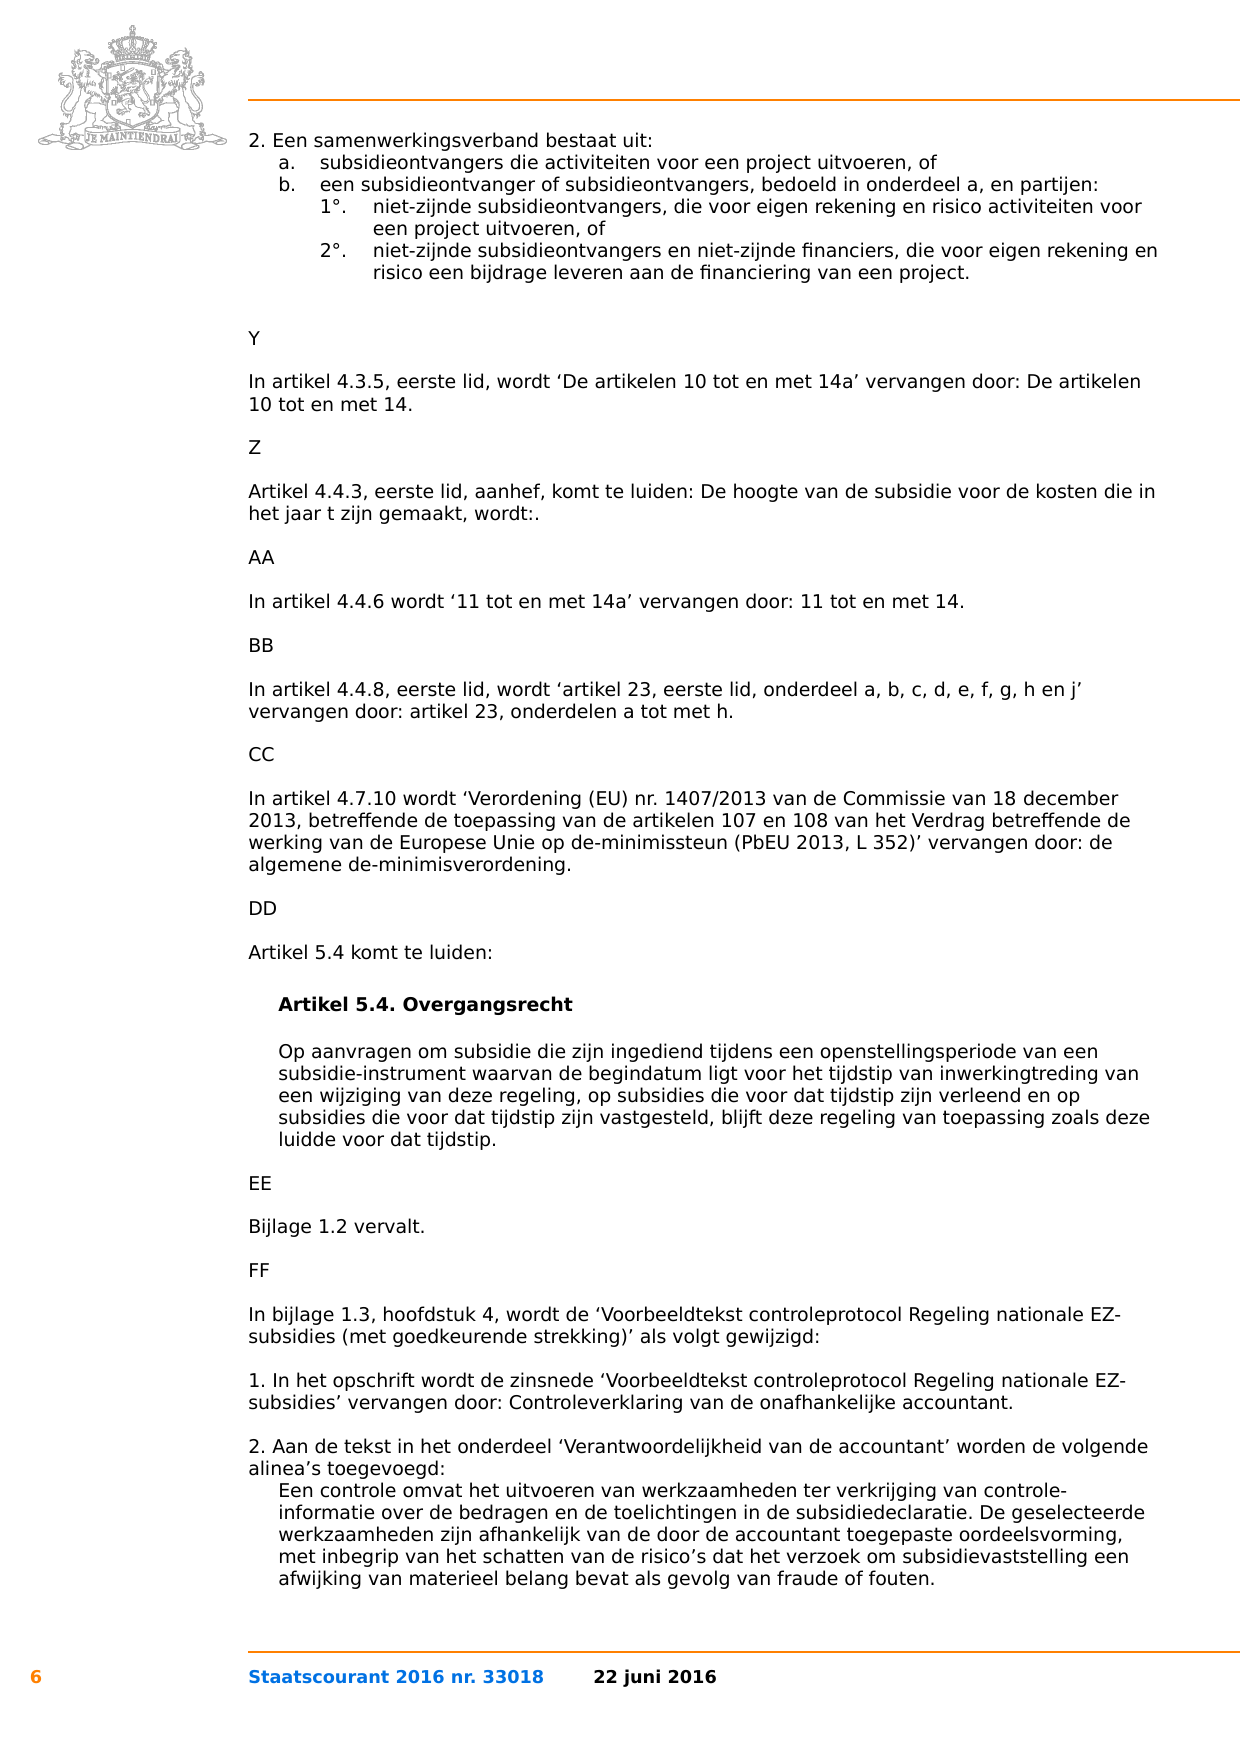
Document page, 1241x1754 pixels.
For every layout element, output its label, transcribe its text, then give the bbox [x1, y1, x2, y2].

text 2. Aan de tekst in het onderdeel ‘Verantwoordelijkheid van de accountant’ worden de volgende alinea’s toegevoegd: [248, 1436, 1163, 1480]
text Y [248, 328, 1163, 349]
subtitle Artikel 5.4. Overgangsrecht [278, 994, 1163, 1016]
text Artikel 4.4.3, eerste lid, aanhef, komt te luiden: De hoogte van de subsidie voor de kosten die in het jaar t zijn gemaakt, wordt:. [248, 481, 1163, 525]
text Artikel 5.4 komt te luiden: [248, 942, 1163, 964]
text Z [248, 437, 1163, 459]
text 2. Een samenwerkingsverband bestaat uit: [248, 130, 1163, 152]
text FF [248, 1260, 1163, 1282]
text CC [248, 744, 1163, 766]
text a. subsidieontvangers die activiteiten voor een project uitvoeren, of [278, 152, 1163, 174]
text 2°. niet-zijnde subsidieontvangers en niet-zijnde financiers, die voor eigen rekening en risico een bijdrage leveren aan de financiering van een project. [319, 240, 1163, 284]
text In bijlage 1.3, hoofdstuk 4, wordt de ‘Voorbeeldtekst controleprotocol Regeling nationale EZ-subsidies (met goedkeurende strekking)’ als volgt gewijzigd: [248, 1304, 1163, 1348]
text In artikel 4.7.10 wordt ‘Verordening (EU) nr. 1407/2013 van de Commissie van 18 december 2013, betreffende de toepassing van de artikelen 107 en 108 van het Verdrag betreffende de werking van de Europese Unie op de-minimissteun (PbEU 2013, L 352)’ vervangen door: de algemene de-minimisverordening. [248, 788, 1163, 876]
text EE [248, 1173, 1163, 1194]
text BB [248, 635, 1163, 657]
text Op aanvragen om subsidie die zijn ingediend tijdens een openstellingsperiode van een subsidie-instrument waarvan de begindatum ligt voor het tijdstip van inwerkingtreding van een wijziging van deze regeling, op subsidies die voor dat tijdstip zijn verleend en op subsidies die voor dat tijdstip zijn vastgesteld, blijft deze regeling van toepassing zoals deze luidde voor dat tijdstip. [278, 1041, 1163, 1151]
text b. een subsidieontvanger of subsidieontvangers, bedoeld in onderdeel a, en partijen: [278, 174, 1163, 196]
text Bijlage 1.2 vervalt. [248, 1216, 1163, 1238]
text AA [248, 547, 1163, 569]
text 1°. niet-zijnde subsidieontvangers, die voor eigen rekening en risico activiteiten voor een project uitvoeren, of [319, 196, 1163, 240]
text In artikel 4.4.8, eerste lid, wordt ‘artikel 23, eerste lid, onderdeel a, b, c, d, e, f, g, h en j’ vervangen door: artikel 23, onderdelen a tot met h. [248, 678, 1163, 722]
text Een controle omvat het uitvoeren van werkzaamheden ter verkrijging van controle-informatie over de bedragen en de toelichtingen in de subsidiedeclaratie. De geselecteerde werkzaamheden zijn afhankelijk van de door de accountant toegepaste oordeelsvorming, met inbegrip van het schatten van de risico’s dat het verzoek om subsidievaststelling een afwijking van materieel belang bevat als gevolg van fraude of fouten. [278, 1480, 1163, 1590]
text DD [248, 898, 1163, 920]
picture [38, 25, 227, 150]
text In artikel 4.4.6 wordt ‘11 tot en met 14a’ vervangen door: 11 tot en met 14. [248, 591, 1163, 613]
text In artikel 4.3.5, eerste lid, wordt ‘De artikelen 10 tot en met 14a’ vervangen door: De artikelen 10 tot en met 14. [248, 371, 1163, 415]
text 1. In het opschrift wordt de zinsnede ‘Voorbeeldtekst controleprotocol Regeling nationale EZ-subsidies’ vervangen door: Controleverklaring van de onafhankelijke accountant. [248, 1370, 1163, 1414]
